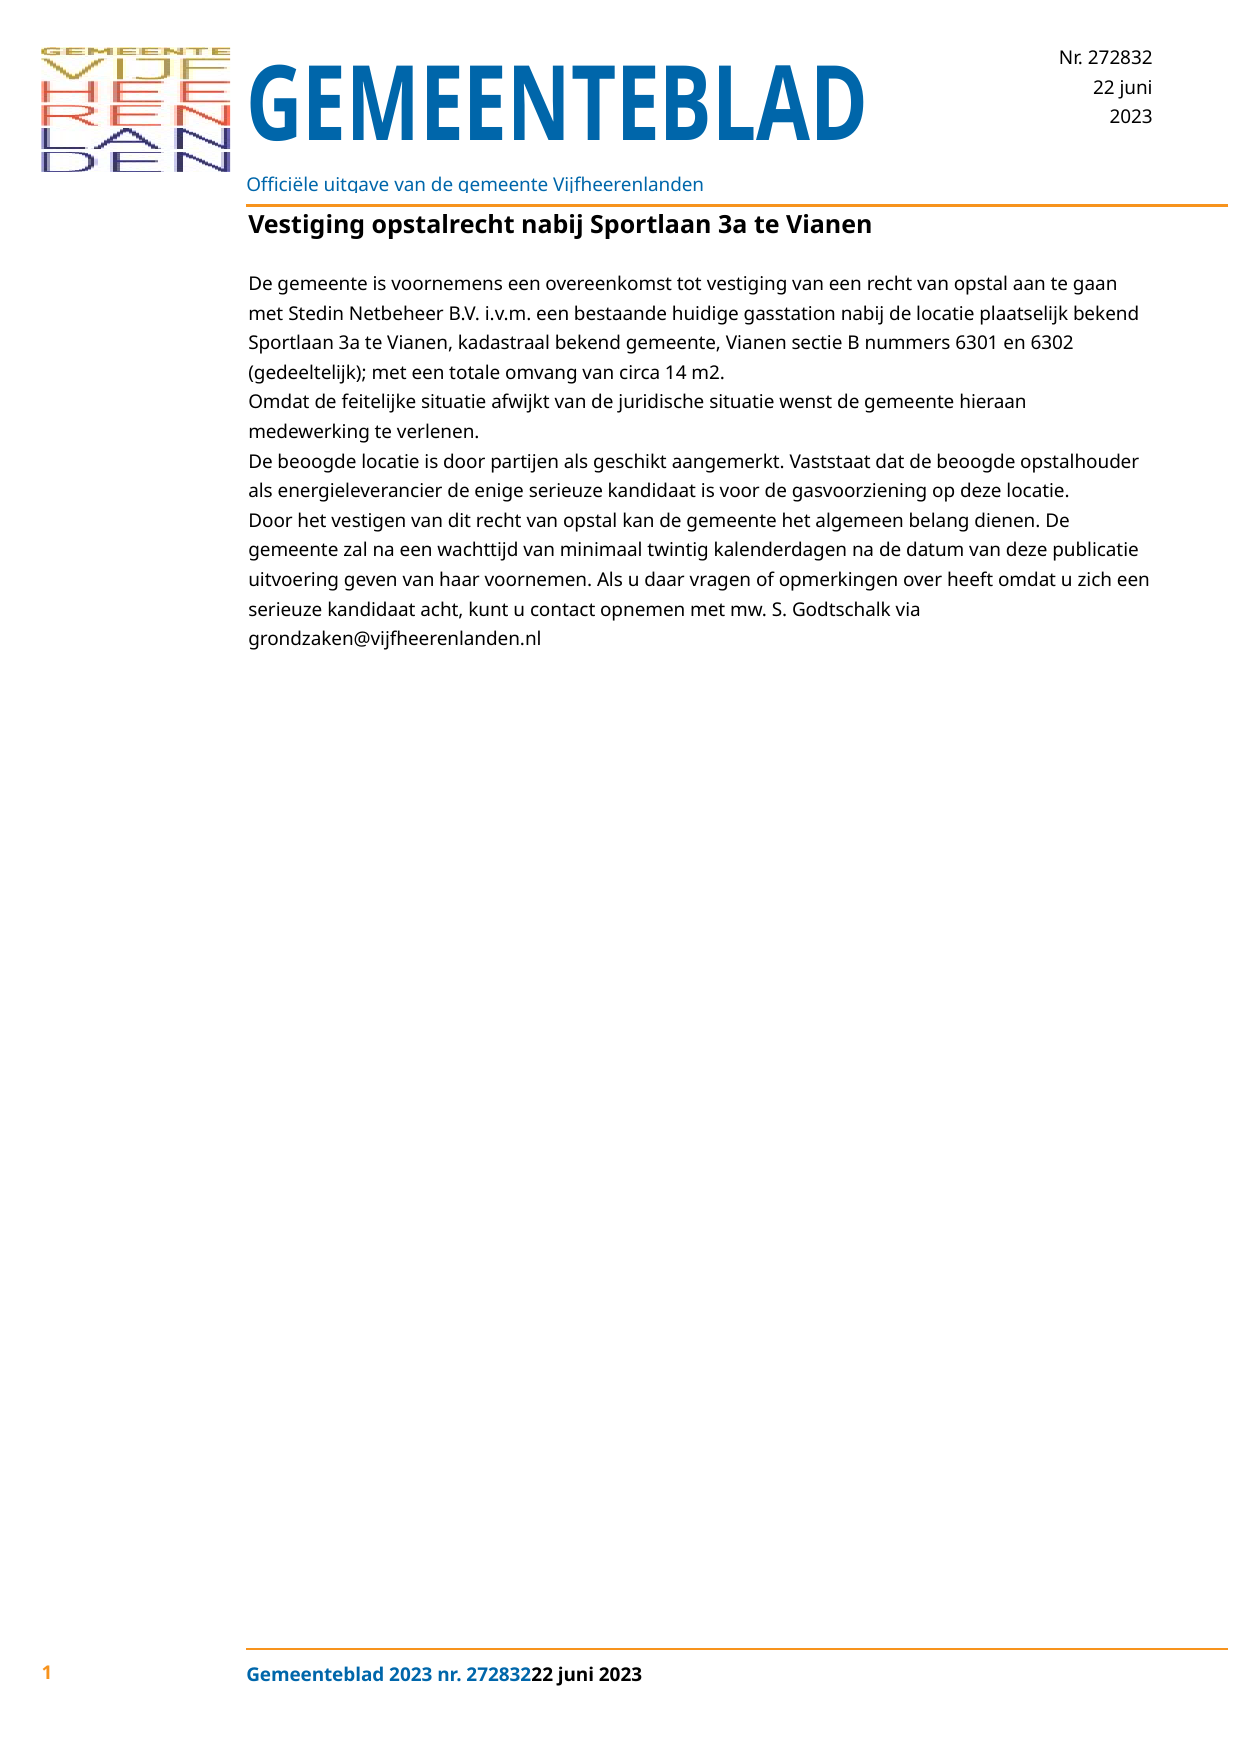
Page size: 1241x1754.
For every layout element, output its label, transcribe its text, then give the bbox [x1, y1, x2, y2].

text De gemeente is voornemens een overeenkomst tot vestiging van een recht van opstal aan te gaan met Stedin Netbeheer B.V. i.v.m. een bestaande huidige gasstation nabij de locatie plaatselijk bekend Sportlaan 3a te Vianen, kadastraal bekend gemeente, Vianen sectie B nummers 6301 en 6302 (gedeeltelijk); met een totale omvang van circa 14 m2. [248, 270, 1152, 385]
text Omdat de feitelijke situatie afwijkt van de juridische situatie wenst de gemeente hieraan medewerking te verlenen. [248, 389, 1152, 444]
text Vestiging opstalrecht nabij Sportlaan 3a te Vianen [248, 207, 1152, 241]
picture [41, 47, 231, 172]
text Door het vestigen van dit recht van opstal kan de gemeente het algemeen belang dienen. De gemeente zal na een wachttijd van minimaal twintig kalenderdagen na de datum van deze publicatie uitvoering geven van haar voornemen. Als u daar vragen of opmerkingen over heeft omdat u zich een serieuze kandidaat acht, kunt u contact opnemen met mw. S. Godtschalk via grondzaken@vijfheerenlanden.nl [248, 507, 1152, 651]
text De beoogde locatie is door partijen als geschikt aangemerkt. Vaststaat dat de beoogde opstalhouder als energieleverancier de enige serieuze kandidaat is voor de gasvoorziening op deze locatie. [248, 448, 1152, 503]
